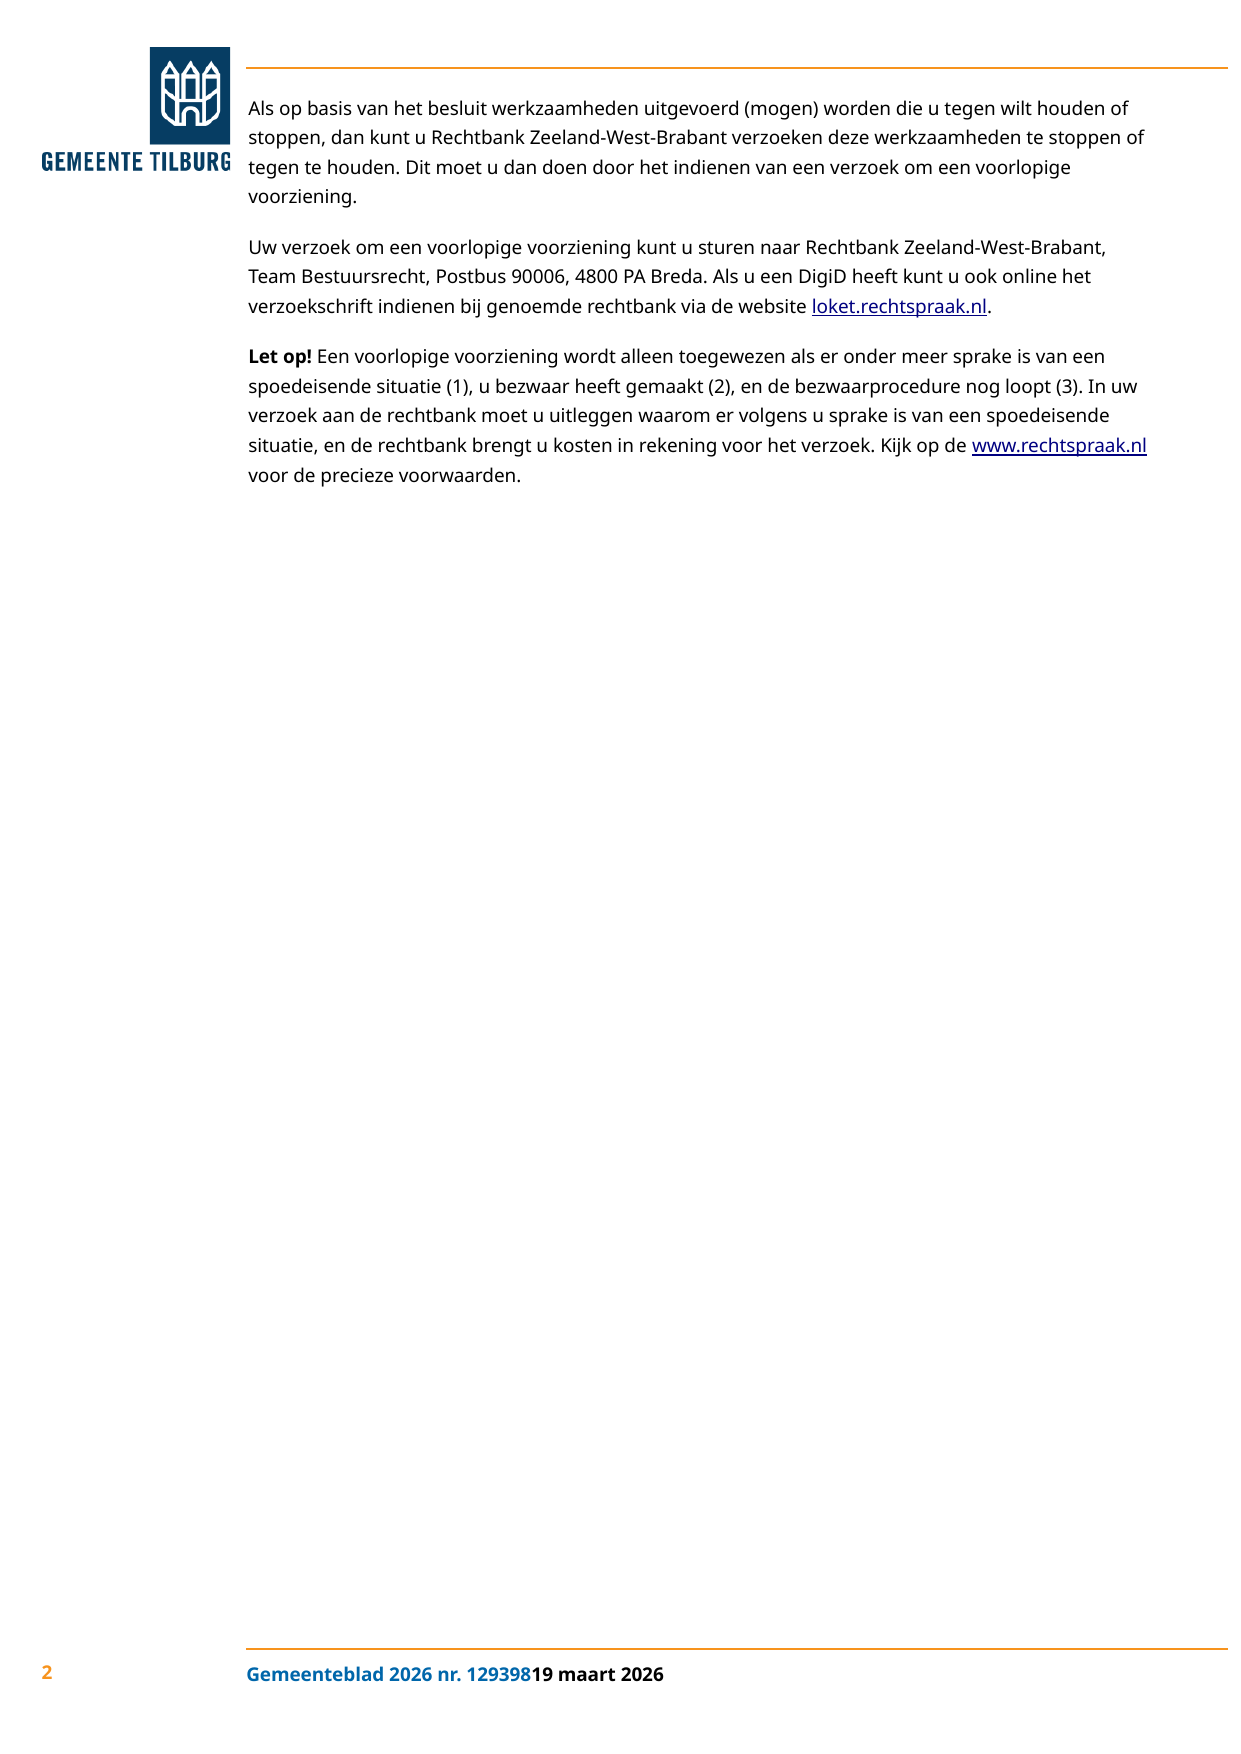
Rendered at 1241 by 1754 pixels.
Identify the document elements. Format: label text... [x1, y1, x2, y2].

text Uw verzoek om een voorlopige voorziening kunt u sturen naar Rechtbank Zeeland-West-Brabant, Team Bestuursrecht, Postbus 90006, 4800 PA Breda. Als u een DigiD heeft kunt u ook online het verzoekschrift indienen bij genoemde rechtbank via de website loket.rechtspraak.nl. [248, 234, 1152, 319]
text Als op basis van het besluit werkzaamheden uitgevoerd (mogen) worden die u tegen wilt houden of stoppen, dan kunt u Rechtbank Zeeland-West-Brabant verzoeken deze werkzaamheden te stoppen of tegen te houden. Dit moet u dan doen door het indienen van een verzoek om een voorlopige voorziening. [248, 95, 1152, 209]
text Let op! Een voorlopige voorziening wordt alleen toegewezen als er onder meer sprake is van een spoedeisende situatie (1), u bezwaar heeft gemaakt (2), en de bezwaarprocedure nog loopt (3). In uw verzoek aan de rechtbank moet u uitleggen waarom er volgens u sprake is van een spoedeisende situatie, en de rechtbank brengt u kosten in rekening voor het verzoek. Kijk op de www.rechtspraak.nl voor de precieze voorwaarden. [248, 343, 1152, 488]
picture [41, 47, 231, 172]
